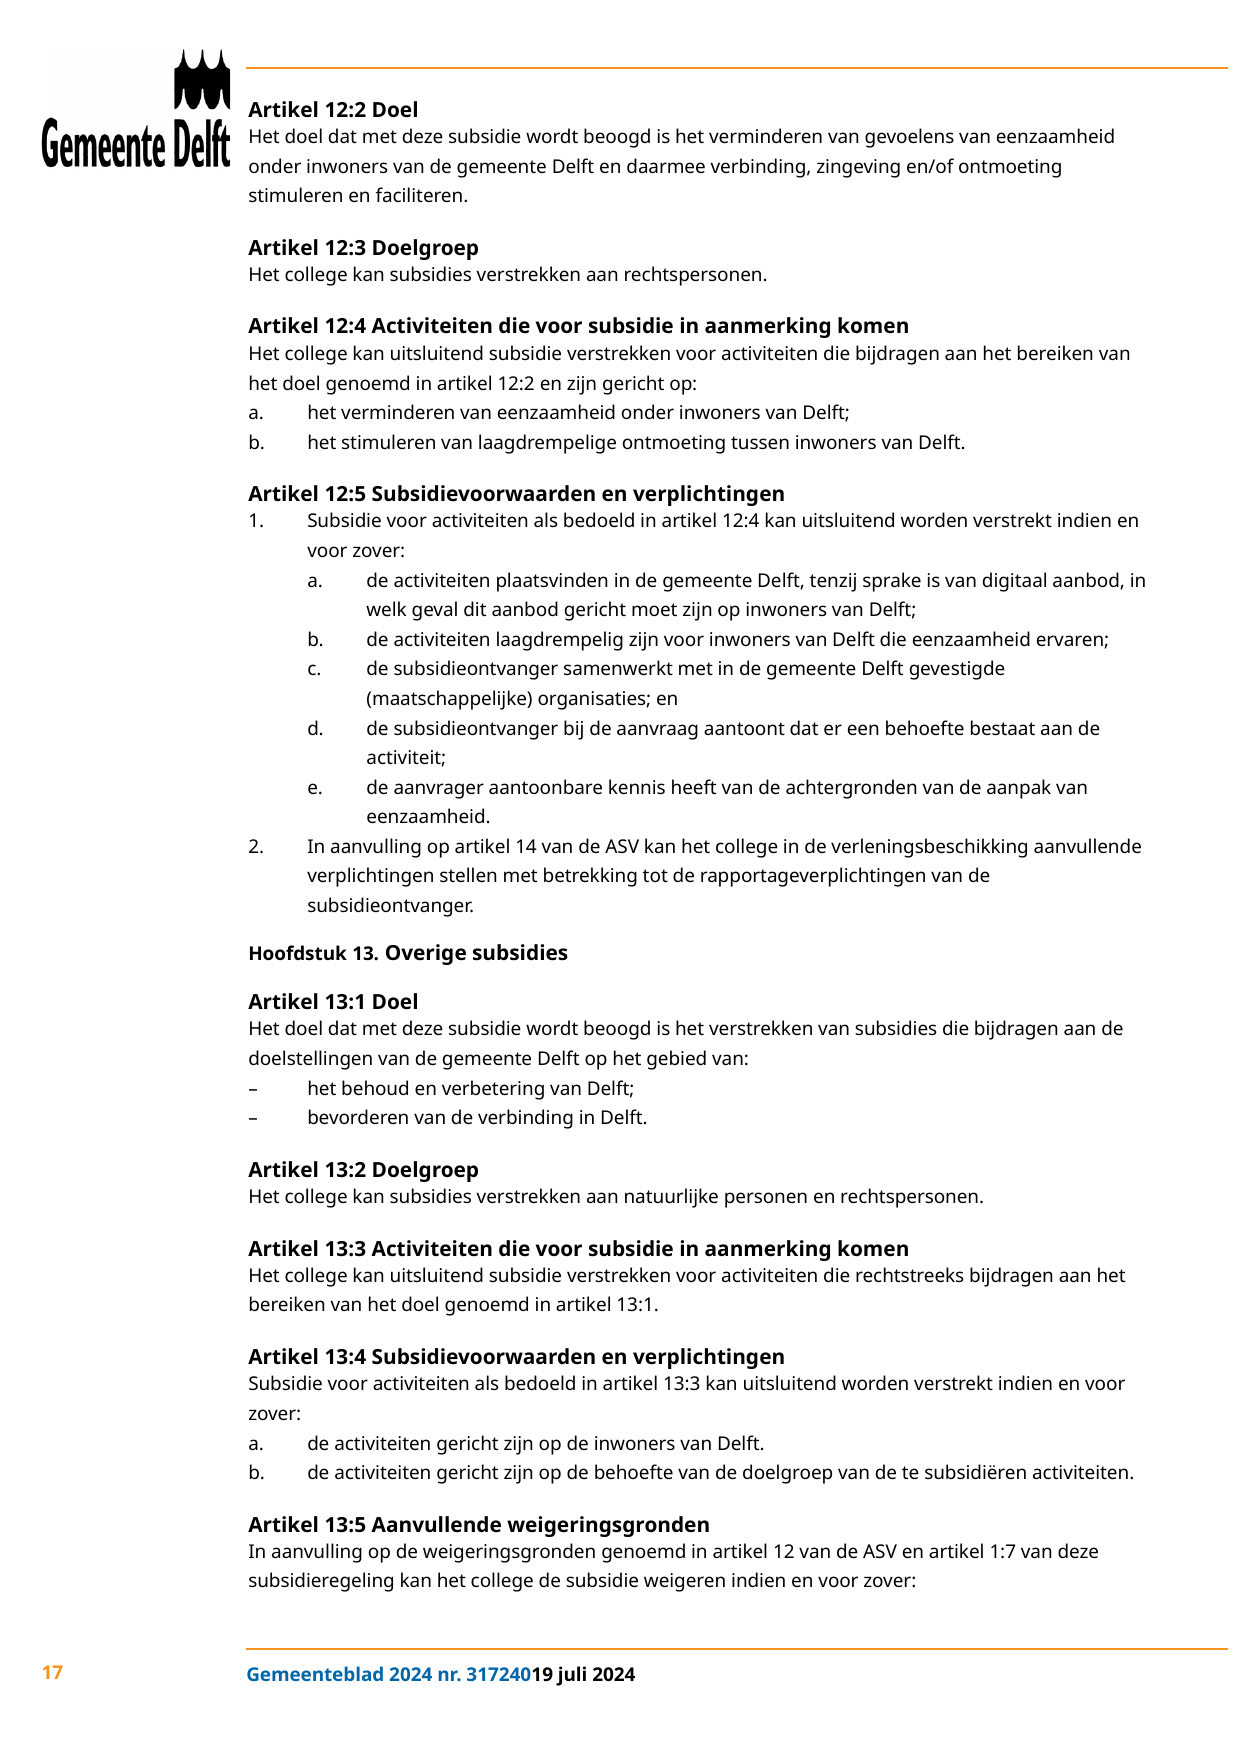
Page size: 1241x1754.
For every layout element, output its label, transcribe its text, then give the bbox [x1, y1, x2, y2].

list de subsidieontvanger bij de aanvraag aantoont dat er een behoefte bestaat aan de activiteit; [307, 715, 1152, 770]
text Subsidie voor activiteiten als bedoeld in artikel 13:3 kan uitsluitend worden verstrekt indien en voor zover: [248, 1371, 1152, 1426]
list In aanvulling op artikel 14 van de ASV kan het college in de verleningsbeschikking aanvullende verplichtingen stellen met betrekking tot de rapportageverplichtingen van de subsidieontvanger. [248, 833, 1152, 918]
list de activiteiten plaatsvinden in de gemeente Delft, tenzij sprake is van digitaal aanbod, in welk geval dit aanbod gericht moet zijn op inwoners van Delft; [307, 567, 1152, 622]
list de aanvrager aantoonbare kennis heeft van de achtergronden van de aanpak van eenzaamheid. [307, 774, 1152, 829]
text Het college kan subsidies verstrekken aan natuurlijke personen en rechtspersonen. [248, 1183, 1152, 1209]
text Artikel 13:5 Aanvullende weigeringsgronden [248, 1510, 1152, 1538]
text Artikel 12:4 Activiteiten die voor subsidie in aanmerking komen [248, 312, 1152, 340]
text In aanvulling op de weigeringsgronden genoemd in artikel 12 van de ASV en artikel 1:7 van deze subsidieregeling kan het college de subsidie weigeren indien en voor zover: [248, 1538, 1152, 1593]
list de activiteiten gericht zijn op de behoefte van de doelgroep van de te subsidiëren activiteiten. [248, 1459, 1152, 1485]
list het stimuleren van laagdrempelige ontmoeting tussen inwoners van Delft. [248, 429, 1152, 454]
list het behoud en verbetering van Delft; [248, 1075, 1152, 1101]
list de activiteiten laagdrempelig zijn voor inwoners van Delft die eenzaamheid ervaren; [307, 626, 1152, 652]
text Artikel 12:5 Subsidievoorwaarden en verplichtingen [248, 479, 1152, 508]
text Het college kan uitsluitend subsidie verstrekken voor activiteiten die rechtstreeks bijdragen aan het bereiken van het doel genoemd in artikel 13:1. [248, 1262, 1152, 1317]
text Het doel dat met deze subsidie wordt beoogd is het verstrekken van subsidies die bijdragen aan de doelstellingen van de gemeente Delft op het gebied van: [248, 1016, 1152, 1071]
text Het doel dat met deze subsidie wordt beoogd is het verminderen van gevoelens van eenzaamheid onder inwoners van de gemeente Delft en daarmee verbinding, zingeving en/of ontmoeting stimuleren en faciliteren. [248, 123, 1152, 208]
list het verminderen van eenzaamheid onder inwoners van Delft; [248, 399, 1152, 425]
text Artikel 13:1 Doel [248, 987, 1152, 1016]
picture [41, 47, 231, 172]
list bevorderen van de verbinding in Delft. [248, 1104, 1152, 1130]
list Subsidie voor activiteiten als bedoeld in artikel 12:4 kan uitsluitend worden verstrekt indien en voor zover: [248, 508, 1152, 563]
text Het college kan uitsluitend subsidie verstrekken voor activiteiten die bijdragen aan het bereiken van het doel genoemd in artikel 12:2 en zijn gericht op: [248, 340, 1152, 395]
list de subsidieontvanger samenwerkt met in de gemeente Delft gevestigde (maatschappelijke) organisaties; en [307, 656, 1152, 711]
text Artikel 13:4 Subsidievoorwaarden en verplichtingen [248, 1342, 1152, 1371]
text Artikel 12:3 Doelgroep [248, 233, 1152, 261]
text Artikel 12:2 Doel [248, 95, 1152, 123]
text Het college kan subsidies verstrekken aan rechtspersonen. [248, 261, 1152, 287]
list de activiteiten gericht zijn op de inwoners van Delft. [248, 1430, 1152, 1455]
text Artikel 13:2 Doelgroep [248, 1155, 1152, 1183]
text Hoofdstuk 13. Overige subsidies [248, 938, 1152, 966]
text Artikel 13:3 Activiteiten die voor subsidie in aanmerking komen [248, 1234, 1152, 1262]
